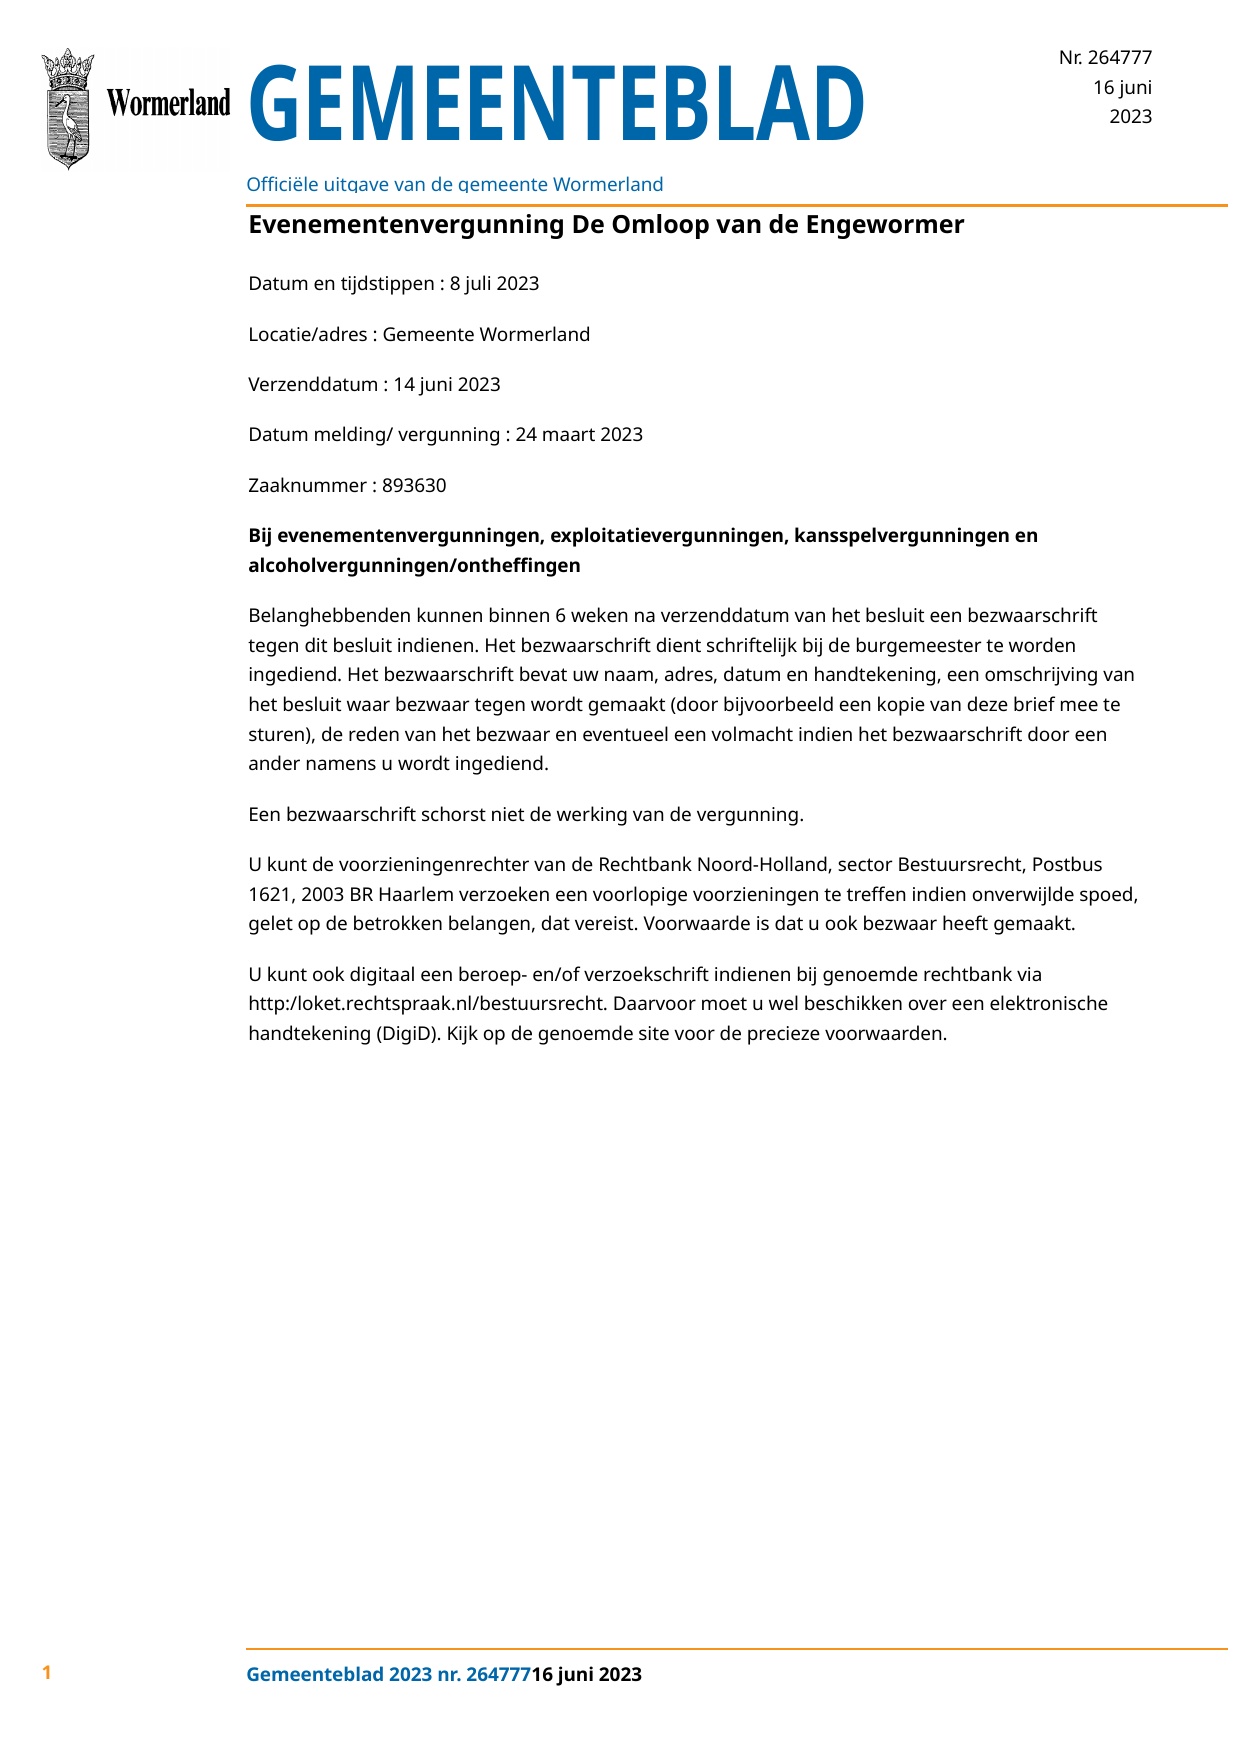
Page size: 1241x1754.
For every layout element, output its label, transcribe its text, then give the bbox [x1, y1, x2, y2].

picture [41, 47, 231, 172]
text U kunt ook digitaal een beroep- en/of verzoekschrift indienen bij genoemde rechtbank via http:/loket.rechtspraak.nl/bestuursrecht. Daarvoor moet u wel beschikken over een elektronische handtekening (DigiD). Kijk op de genoemde site voor de precieze voorwaarden. [248, 961, 1152, 1046]
text Bij evenementenvergunningen, exploitatievergunningen, kansspelvergunningen en alcoholvergunningen/ontheffingen [248, 522, 1152, 578]
text Datum melding/ vergunning : 24 maart 2023 [248, 422, 1152, 447]
text Zaaknummer : 893630 [248, 472, 1152, 498]
text Datum en tijdstippen : 8 juli 2023 [248, 270, 1152, 296]
text Evenementenvergunning De Omloop van de Engewormer [248, 207, 1152, 241]
text Locatie/adres : Gemeente Wormerland [248, 321, 1152, 346]
text Belanghebbenden kunnen binnen 6 weken na verzenddatum van het besluit een bezwaarschrift tegen dit besluit indienen. Het bezwaarschrift dient schriftelijk bij de burgemeester te worden ingediend. Het bezwaarschrift bevat uw naam, adres, datum en handtekening, een omschrijving van het besluit waar bezwaar tegen wordt gemaakt (door bijvoorbeeld een kopie van deze brief mee te sturen), de reden van het bezwaar en eventueel een volmacht indien het bezwaarschrift door een ander namens u wordt ingediend. [248, 602, 1152, 776]
text U kunt de voorzieningenrechter van de Rechtbank Noord-Holland, sector Bestuursrecht, Postbus 1621, 2003 BR Haarlem verzoeken een voorlopige voorzieningen te treffen indien onverwijlde spoed, gelet op de betrokken belangen, dat vereist. Voorwaarde is dat u ook bezwaar heeft gemaakt. [248, 851, 1152, 936]
text Een bezwaarschrift schorst niet de werking van de vergunning. [248, 801, 1152, 826]
text Verzenddatum : 14 juni 2023 [248, 371, 1152, 397]
